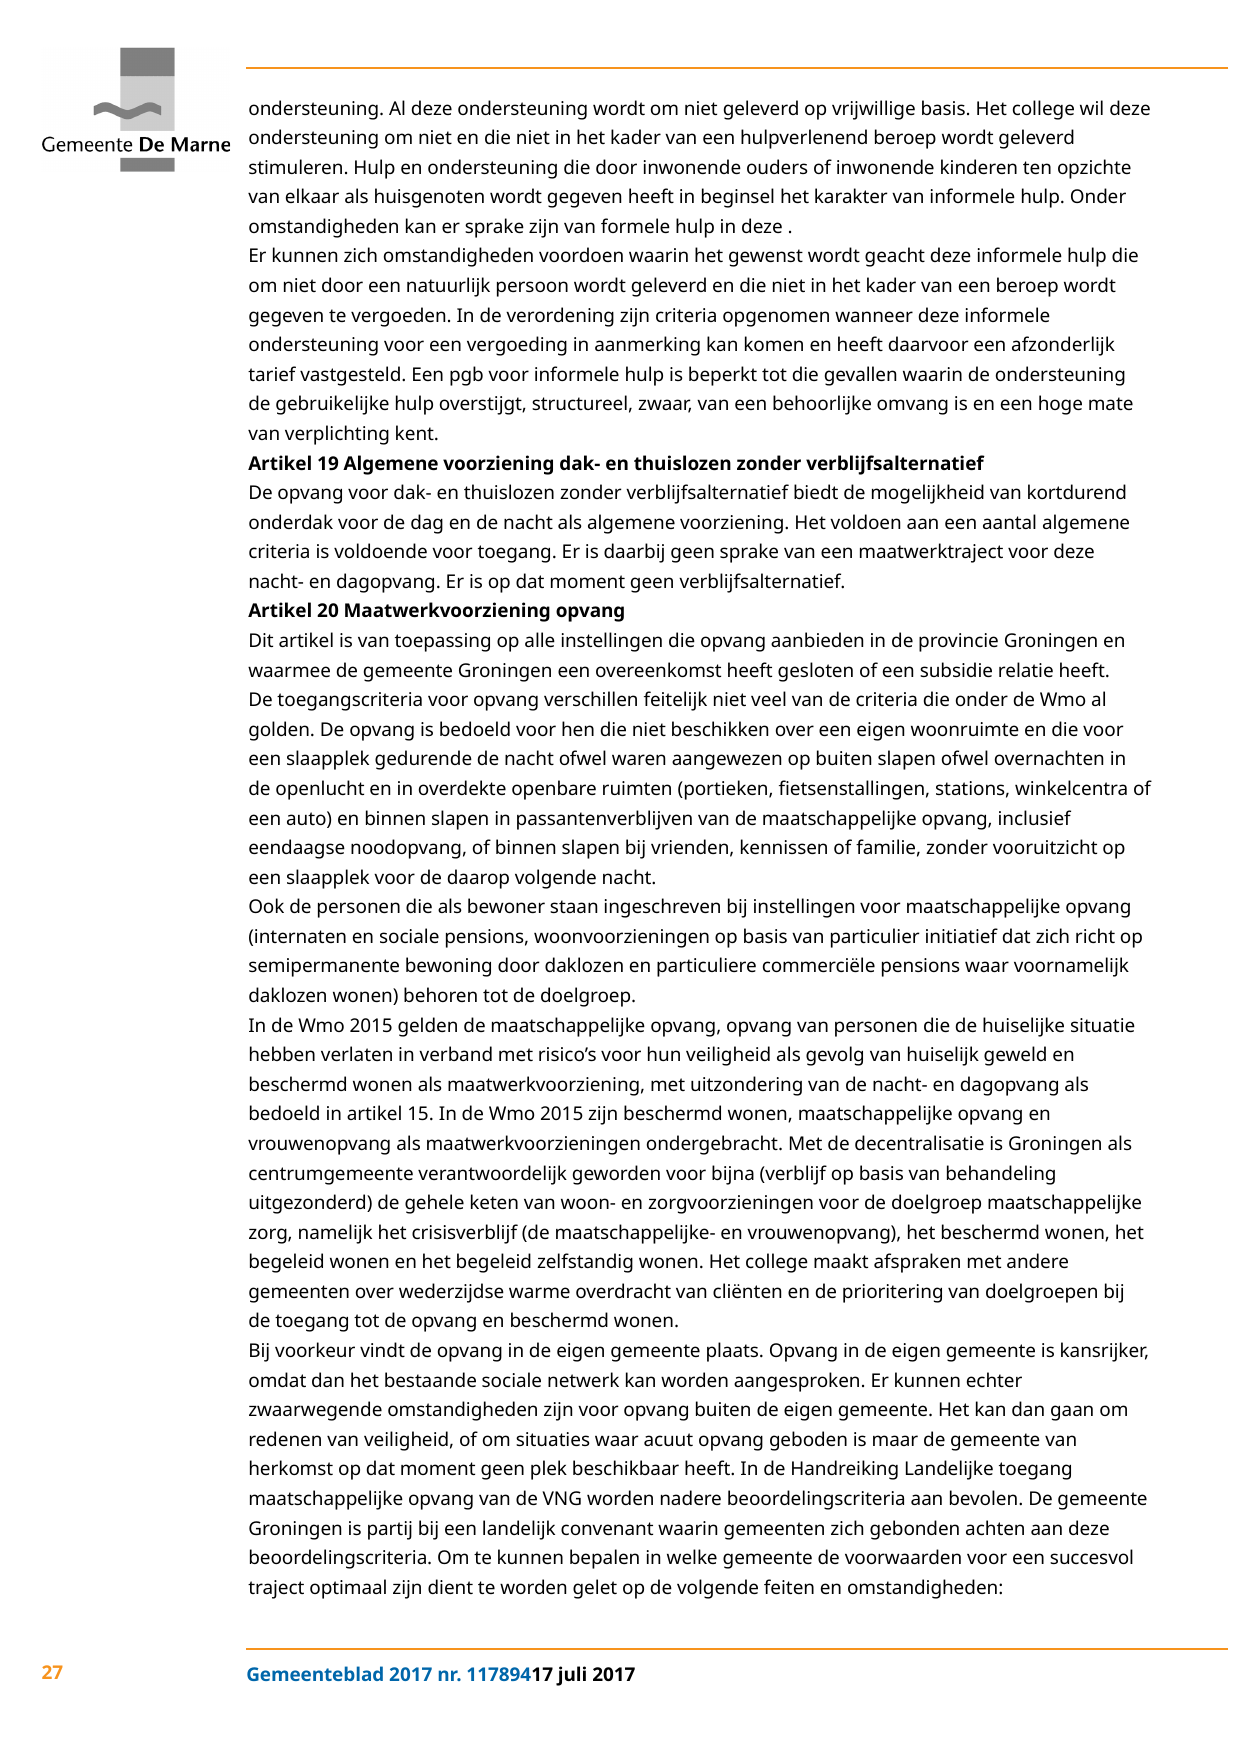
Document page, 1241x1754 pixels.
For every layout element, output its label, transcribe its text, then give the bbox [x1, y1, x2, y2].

text De toegangscriteria voor opvang verschillen feitelijk niet veel van de criteria die onder de Wmo al golden. De opvang is bedoeld voor hen die niet beschikken over een eigen woonruimte en die voor een slaapplek gedurende de nacht ofwel waren aangewezen op buiten slapen ofwel overnachten in de openlucht en in overdekte openbare ruimten (portieken, fietsenstallingen, stations, winkelcentra of een auto) en binnen slapen in passantenverblijven van de maatschappelijke opvang, inclusief eendaagse noodopvang, of binnen slapen bij vrienden, kennissen of familie, zonder vooruitzicht op een slaapplek voor de daarop volgende nacht. [248, 686, 1152, 890]
text In de Wmo 2015 gelden de maatschappelijke opvang, opvang van personen die de huiselijke situatie hebben verlaten in verband met risico’s voor hun veiligheid als gevolg van huiselijk geweld en beschermd wonen als maatwerkvoorziening, met uitzondering van de nacht- en dagopvang als bedoeld in artikel 15. In de Wmo 2015 zijn beschermd wonen, maatschappelijke opvang en vrouwenopvang als maatwerkvoorzieningen ondergebracht. Met de decentralisatie is Groningen als centrumgemeente verantwoordelijk geworden voor bijna (verblijf op basis van behandeling uitgezonderd) de gehele keten van woon- en zorgvoorzieningen voor de doelgroep maatschappelijke zorg, namelijk het crisisverblijf (de maatschappelijke- en vrouwenopvang), het beschermd wonen, het begeleid wonen en het begeleid zelfstandig wonen. Het college maakt afspraken met andere gemeenten over wederzijdse warme overdracht van cliënten en de prioritering van doelgroepen bij de toegang tot de opvang en beschermd wonen. [248, 1012, 1152, 1333]
text De opvang voor dak- en thuislozen zonder verblijfsalternatief biedt de mogelijkheid van kortdurend onderdak voor de dag en de nacht als algemene voorziening. Het voldoen aan een aantal algemene criteria is voldoende voor toegang. Er is daarbij geen sprake van een maatwerktraject voor deze nacht- en dagopvang. Er is op dat moment geen verblijfsalternatief. [248, 479, 1152, 594]
text Bij voorkeur vindt de opvang in de eigen gemeente plaats. Opvang in de eigen gemeente is kansrijker, omdat dan het bestaande sociale netwerk kan worden aangesproken. Er kunnen echter zwaarwegende omstandigheden zijn voor opvang buiten de eigen gemeente. Het kan dan gaan om redenen van veiligheid, of om situaties waar acuut opvang geboden is maar de gemeente van herkomst op dat moment geen plek beschikbaar heeft. In de Handreiking Landelijke toegang maatschappelijke opvang van de VNG worden nadere beoordelingscriteria aan bevolen. De gemeente Groningen is partij bij een landelijk convenant waarin gemeenten zich gebonden achten aan deze beoordelingscriteria. Om te kunnen bepalen in welke gemeente de voorwaarden voor een succesvol traject optimaal zijn dient te worden gelet op de volgende feiten en omstandigheden: [248, 1337, 1152, 1600]
text ondersteuning. Al deze ondersteuning wordt om niet geleverd op vrijwillige basis. Het college wil deze ondersteuning om niet en die niet in het kader van een hulpverlenend beroep wordt geleverd stimuleren. Hulp en ondersteuning die door inwonende ouders of inwonende kinderen ten opzichte van elkaar als huisgenoten wordt gegeven heeft in beginsel het karakter van informele hulp. Onder omstandigheden kan er sprake zijn van formele hulp in deze . [248, 95, 1152, 239]
text Artikel 20 Maatwerkvoorziening opvang [248, 598, 1152, 623]
text Artikel 19 Algemene voorziening dak- en thuislozen zonder verblijfsalternatief [248, 450, 1152, 476]
text Dit artikel is van toepassing op alle instellingen die opvang aanbieden in de provincie Groningen en waarmee de gemeente Groningen een overeenkomst heeft gesloten of een subsidie relatie heeft. [248, 627, 1152, 683]
picture [41, 47, 231, 172]
text Er kunnen zich omstandigheden voordoen waarin het gewenst wordt geacht deze informele hulp die om niet door een natuurlijk persoon wordt geleverd en die niet in het kader van een beroep wordt gegeven te vergoeden. In de verordening zijn criteria opgenomen wanneer deze informele ondersteuning voor een vergoeding in aanmerking kan komen en heeft daarvoor een afzonderlijk tarief vastgesteld. Een pgb voor informele hulp is beperkt tot die gevallen waarin de ondersteuning de gebruikelijke hulp overstijgt, structureel, zwaar, van een behoorlijke omvang is en een hoge mate van verplichting kent. [248, 243, 1152, 446]
text Ook de personen die als bewoner staan ingeschreven bij instellingen voor maatschappelijke opvang (internaten en sociale pensions, woonvoorzieningen op basis van particulier initiatief dat zich richt op semipermanente bewoning door daklozen en particuliere commerciële pensions waar voornamelijk daklozen wonen) behoren tot de doelgroep. [248, 893, 1152, 1008]
